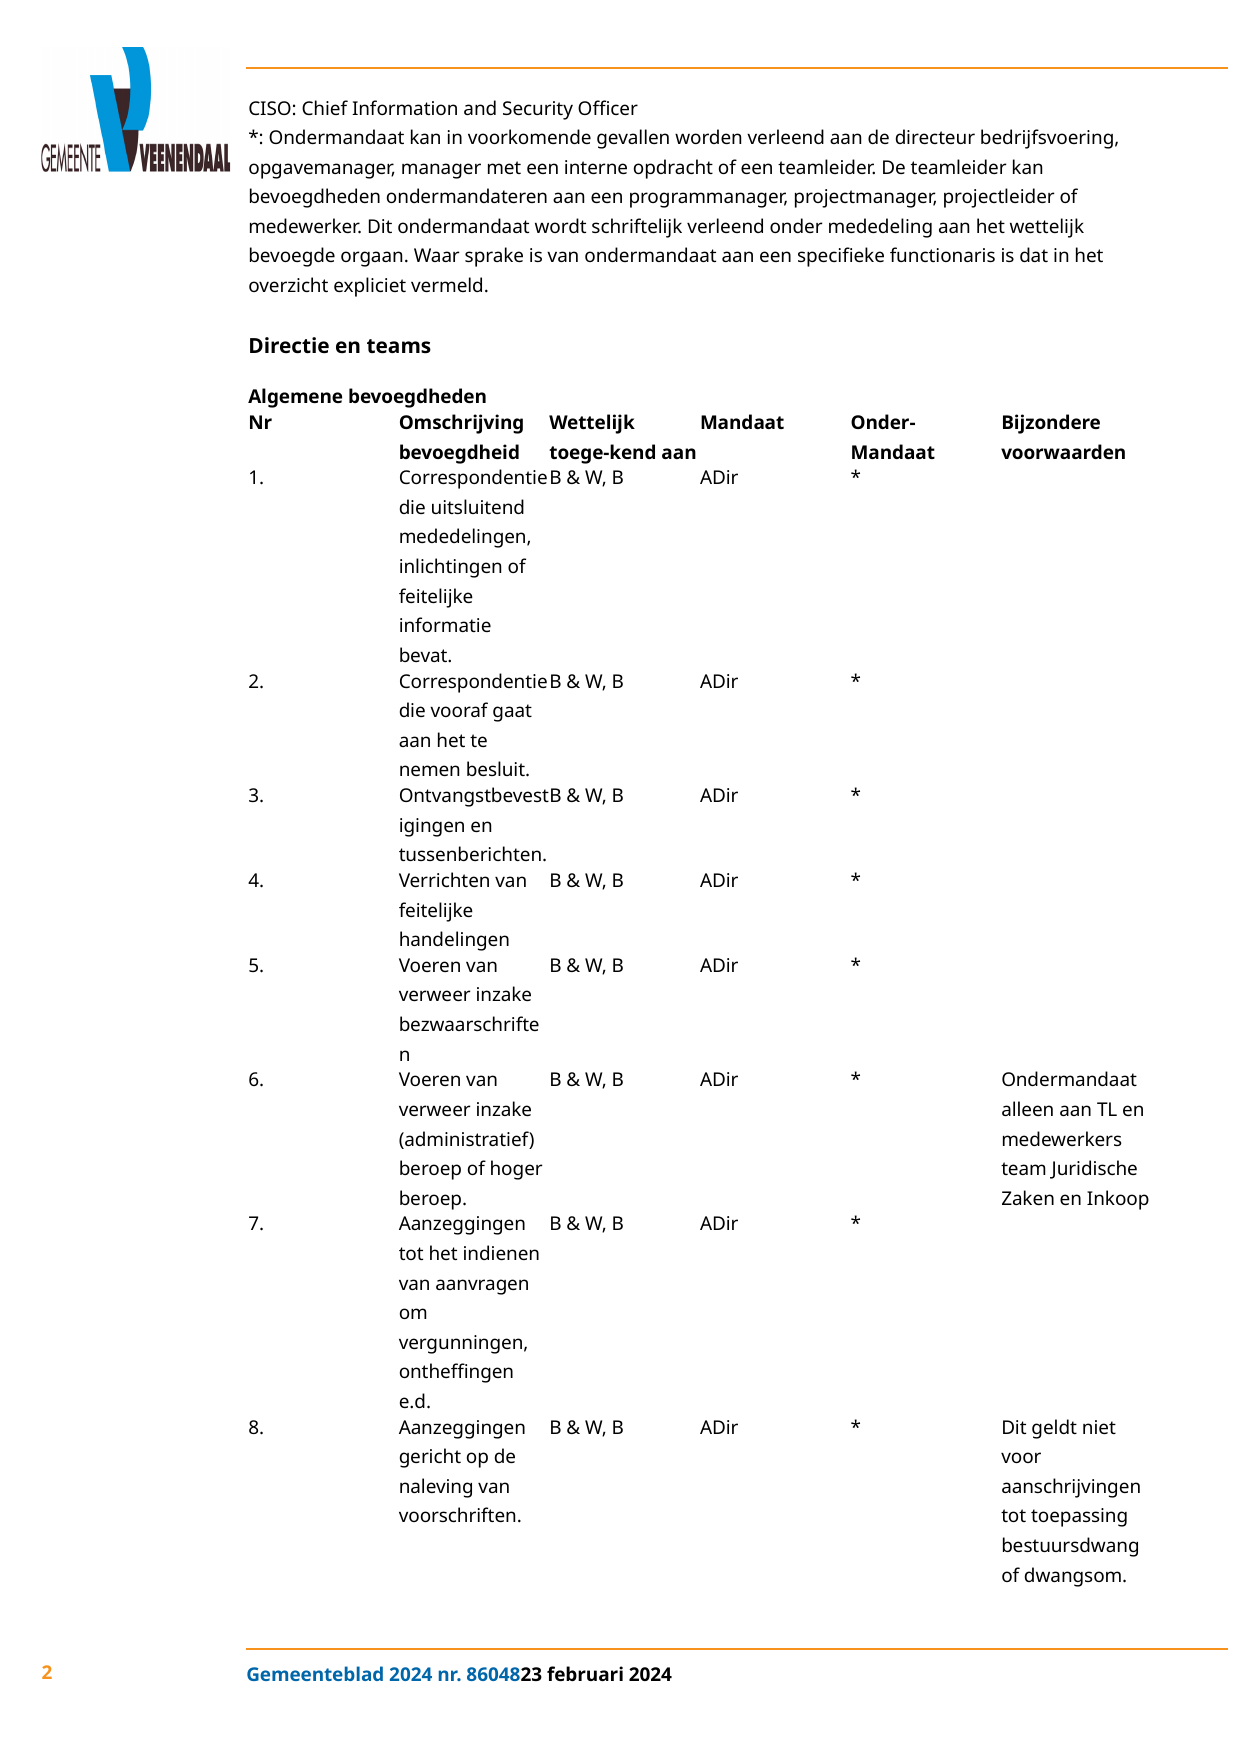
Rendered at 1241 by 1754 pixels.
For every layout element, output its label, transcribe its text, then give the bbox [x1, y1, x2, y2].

table_cell * [850, 1211, 1001, 1414]
table_cell Voeren van verweer inzake (administratief) beroep of hoger beroep. [399, 1067, 549, 1211]
table_cell Ondermandaat alleen aan TL en medewerkers team Juridische Zaken en Inkoop [1001, 1067, 1152, 1211]
table_cell * [850, 1414, 1001, 1587]
table_cell * [850, 952, 1001, 1067]
table_cell ADir [700, 952, 850, 1067]
table_header Omschrijving bevoegdheid [399, 409, 549, 464]
table_cell Aanzeggingen gericht op de naleving van voorschriften. [399, 1414, 549, 1587]
picture [123, 47, 231, 172]
table_cell [1001, 867, 1152, 952]
text *: Ondermandaat kan in voorkomende gevallen worden verleend aan de directeur bedrijfsvoering, opgavemanager, manager met een interne opdracht of een teamleider. De teamleider kan bevoegdheden ondermandateren aan een programmanager, projectmanager, projectleider of medewerker. Dit ondermandaat wordt schriftelijk verleend onder mededeling aan het wettelijk bevoegde orgaan. Waar sprake is van ondermandaat aan een specifieke functionaris is dat in het overzicht expliciet vermeld. [248, 124, 1152, 298]
table_cell * [850, 867, 1001, 952]
table_header Nr [248, 409, 398, 464]
picture [41, 47, 130, 172]
table_cell B & W, B [549, 782, 700, 867]
table_cell ADir [700, 782, 850, 867]
table_cell * [850, 668, 1001, 782]
text CISO: Chief Information and Security Officer [248, 95, 1152, 121]
table_cell [1001, 782, 1152, 867]
table_cell [1001, 668, 1152, 782]
table_cell Ontvangstbevestigingen en tussenberichten. [399, 782, 549, 867]
table_cell * [850, 465, 1001, 668]
table_cell B & W, B [549, 668, 700, 782]
table_cell Voeren van verweer inzake bezwaarschriften [399, 952, 549, 1067]
table_cell [1001, 465, 1152, 668]
table_cell ADir [700, 1414, 850, 1587]
table_cell [248, 1414, 398, 1587]
table_cell [1001, 952, 1152, 1067]
table_cell B & W, B [549, 1211, 700, 1414]
table_cell [248, 668, 398, 782]
table_cell ADir [700, 465, 850, 668]
text Directie en teams [248, 331, 1152, 360]
table_header Mandaat [700, 409, 850, 464]
table_cell Verrichten van feitelijke handelingen [399, 867, 549, 952]
table_cell B & W, B [549, 465, 700, 668]
table_cell B & W, B [549, 952, 700, 1067]
table_cell ADir [700, 1067, 850, 1211]
table_cell Correspondentie die vooraf gaat aan het te nemen besluit. [399, 668, 549, 782]
table_cell [248, 465, 398, 668]
table_cell * [850, 782, 1001, 867]
table_cell Dit geldt niet voor aanschrijvingen tot toepassing bestuursdwang of dwangsom. [1001, 1414, 1152, 1587]
table_cell B & W, B [549, 1414, 700, 1587]
table_cell B & W, B [549, 867, 700, 952]
table_header Onder- Mandaat [850, 409, 1001, 464]
table_cell [1001, 1211, 1152, 1414]
table_cell ADir [700, 668, 850, 782]
text Algemene bevoegdheden [248, 381, 1152, 409]
table_cell [248, 1067, 398, 1211]
table_header Wettelijk toege-kend aan [549, 409, 700, 464]
table_cell ADir [700, 867, 850, 952]
table_cell B & W, B [549, 1067, 700, 1211]
table_header Bijzondere voorwaarden [1001, 409, 1152, 464]
table_cell [248, 782, 398, 867]
table_cell [248, 952, 398, 1067]
table_cell * [850, 1067, 1001, 1211]
table_cell [248, 1211, 398, 1414]
table_cell Aanzeggingen tot het indienen van aanvragen om vergunningen, ontheffingen e.d. [399, 1211, 549, 1414]
table_cell [248, 867, 398, 952]
table_cell Correspondentie die uitsluitend mededelingen, inlichtingen of feitelijke informatie bevat. [399, 465, 549, 668]
table_cell ADir [700, 1211, 850, 1414]
